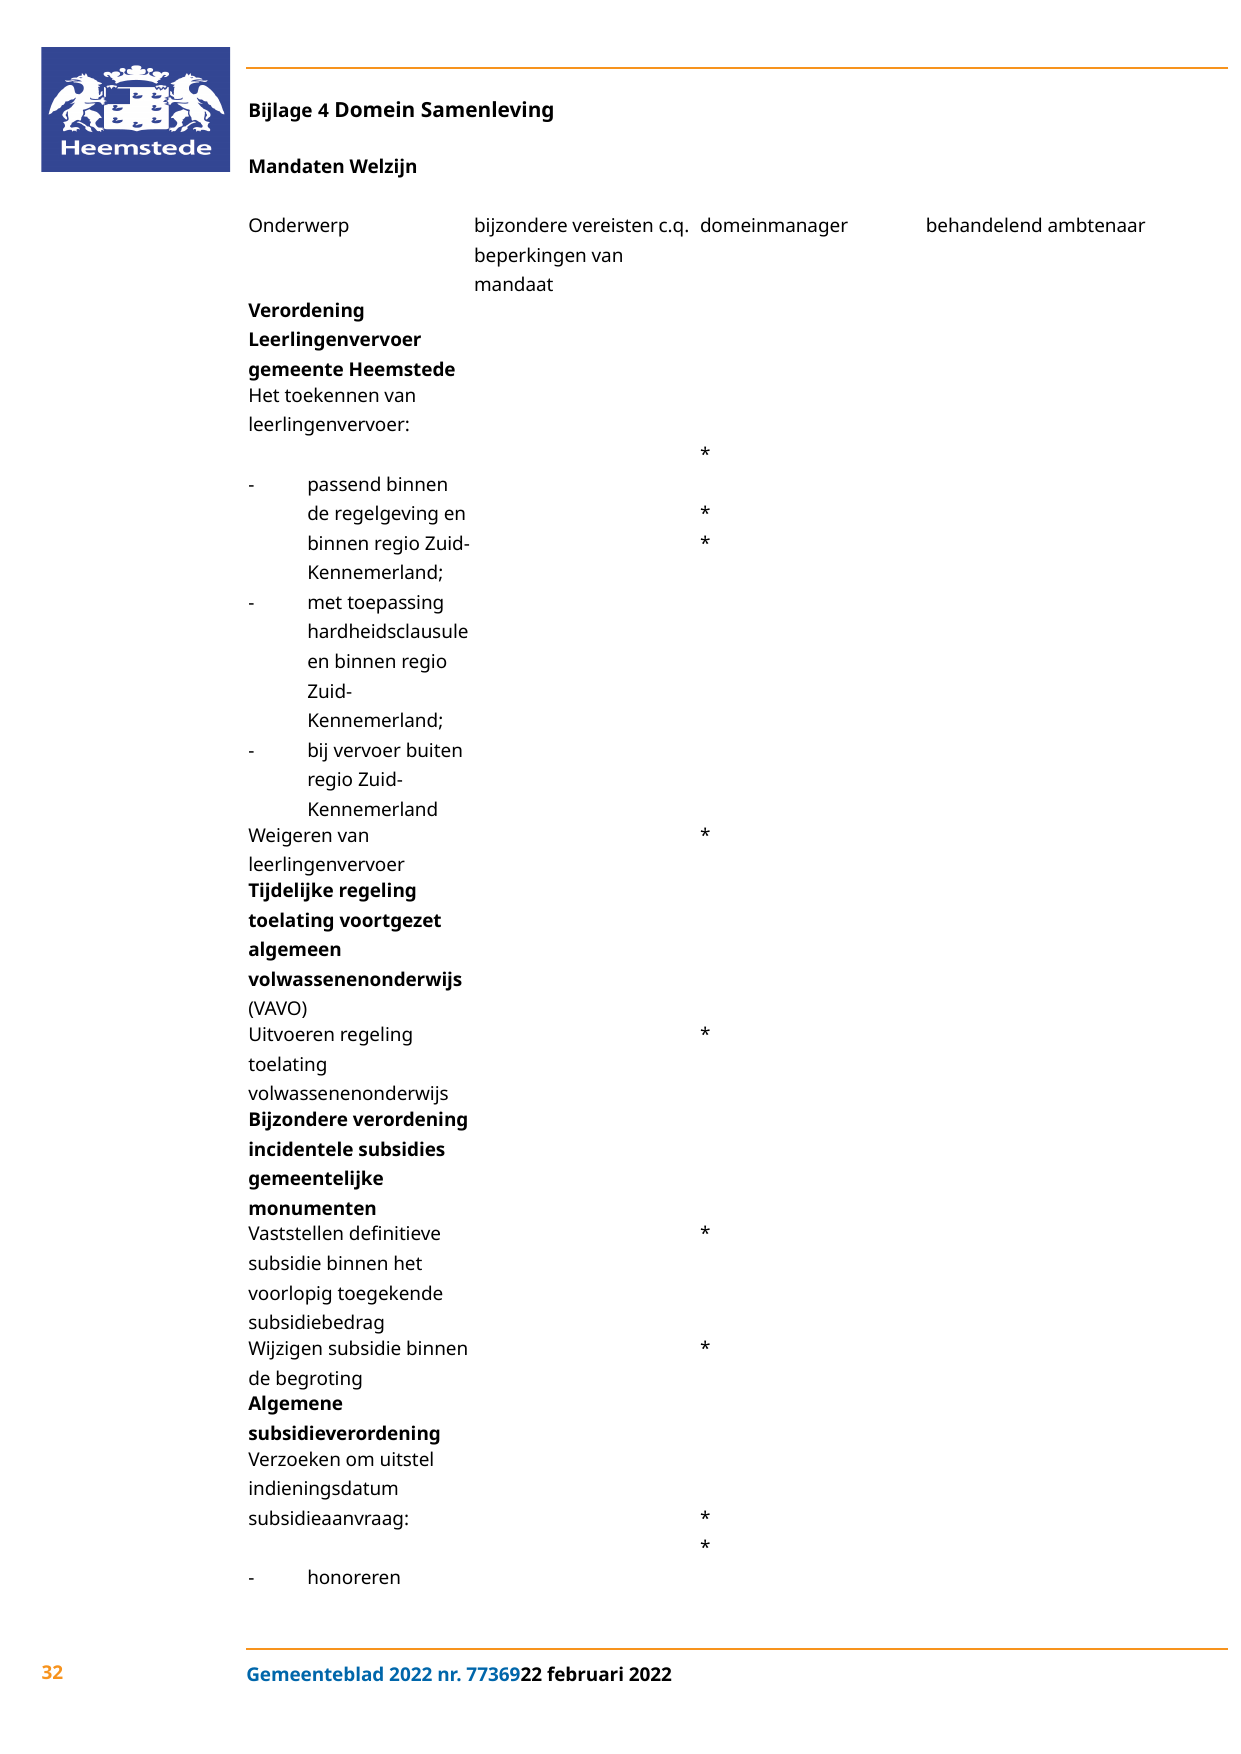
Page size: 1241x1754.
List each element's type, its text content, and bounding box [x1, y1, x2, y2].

table_cell * [700, 822, 926, 877]
table_cell * [700, 1335, 926, 1390]
table_cell [700, 877, 926, 1021]
table_cell [926, 382, 1152, 822]
table_cell Bijzondere verordening incidentele subsidies gemeentelijke monumenten [248, 1106, 474, 1221]
table_cell [474, 1221, 700, 1335]
table_cell * [700, 1021, 926, 1106]
table_cell [926, 822, 1152, 877]
table_cell Tijdelijke regeling toelating voortgezet algemeen volwassenenonderwijs (VAVO) [248, 877, 474, 1021]
picture [41, 47, 231, 172]
table_cell [926, 1021, 1152, 1106]
table_cell [700, 1106, 926, 1221]
table_cell [474, 1446, 700, 1590]
table_cell [474, 1390, 700, 1446]
table_cell Weigeren van leerlingenvervoer [248, 822, 474, 877]
text Mandaten Welzijn [248, 153, 1152, 179]
table_cell [700, 1390, 926, 1446]
table_cell * [700, 1221, 926, 1335]
table_cell Wijzigen subsidie binnen de begroting [248, 1335, 474, 1390]
table_cell [474, 1021, 700, 1106]
table_cell Vaststellen definitieve subsidie binnen het voorlopig toegekende subsidiebedrag [248, 1221, 474, 1335]
table_cell [474, 822, 700, 877]
table_cell [474, 1335, 700, 1390]
table_cell * * [700, 1446, 926, 1590]
table_cell Algemene subsidieverordening [248, 1390, 474, 1446]
table_cell [474, 297, 700, 382]
table_cell [926, 1446, 1152, 1590]
table_cell [474, 877, 700, 1021]
table_cell [926, 877, 1152, 1021]
table_cell [926, 1390, 1152, 1446]
table_cell [700, 297, 926, 382]
table_cell [474, 1106, 700, 1221]
table_cell [926, 297, 1152, 382]
table_cell Verzoeken om uitstel indieningsdatum subsidieaanvraag: honoreren [248, 1446, 474, 1590]
table_cell [926, 1221, 1152, 1335]
table_header domeinmanager [700, 212, 926, 297]
text Bijlage 4 Domein Samenleving [248, 95, 1152, 123]
table_header Onderwerp [248, 212, 474, 297]
table_cell * * * [700, 382, 926, 822]
table_cell [926, 1335, 1152, 1390]
table_cell Het toekennen van leerlingenvervoer: passend binnen de regelgeving en binnen regio Zuid-Kennemerland; met toepassing hardheidsclausule en binnen regio Zuid-Kennemerland; bij vervoer buiten regio Zuid-Kennemerland [248, 382, 474, 822]
table_cell Verordening Leerlingenvervoer gemeente Heemstede [248, 297, 474, 382]
table_header behandelend ambtenaar [926, 212, 1152, 297]
table_cell Uitvoeren regeling toelating volwassenenonderwijs [248, 1021, 474, 1106]
table_header bijzondere vereisten c.q. beperkingen van mandaat [474, 212, 700, 297]
table_cell [926, 1106, 1152, 1221]
table_cell [474, 382, 700, 822]
